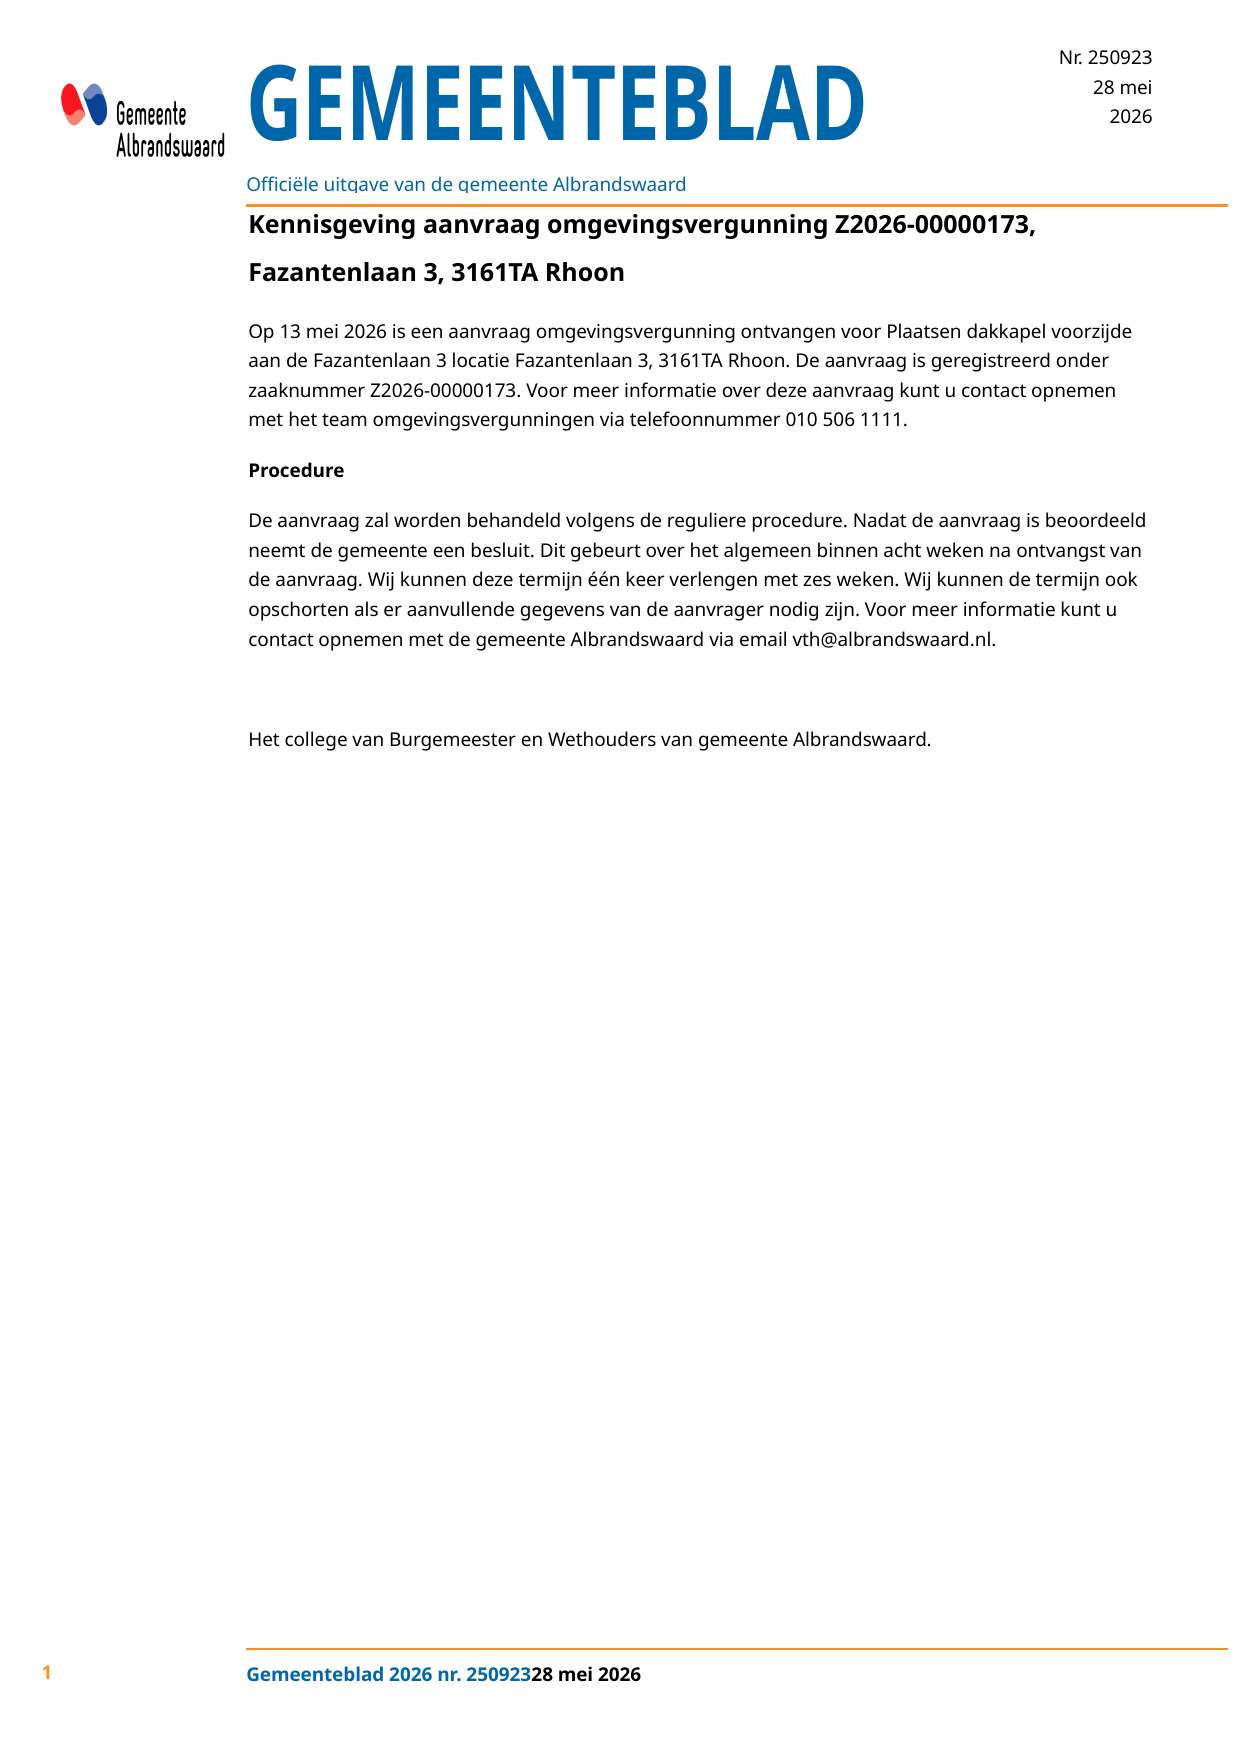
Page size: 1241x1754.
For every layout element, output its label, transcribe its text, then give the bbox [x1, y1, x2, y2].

text Kennisgeving aanvraag omgevingsvergunning Z2026-00000173, Fazantenlaan 3, 3161TA Rhoon [248, 207, 1152, 288]
text Het college van Burgemeester en Wethouders van gemeente Albrandswaard. [248, 727, 1152, 752]
text Procedure [248, 457, 1152, 483]
picture [41, 47, 231, 172]
text Op 13 mei 2026 is een aanvraag omgevingsvergunning ontvangen voor Plaatsen dakkapel voorzijde aan de Fazantenlaan 3 locatie Fazantenlaan 3, 3161TA Rhoon. De aanvraag is geregistreerd onder zaaknummer Z2026-00000173. Voor meer informatie over deze aanvraag kunt u contact opnemen met het team omgevingsvergunningen via telefoonnummer 010 506 1111. [248, 318, 1152, 432]
text De aanvraag zal worden behandeld volgens de reguliere procedure. Nadat de aanvraag is beoordeeld neemt de gemeente een besluit. Dit gebeurt over het algemeen binnen acht weken na ontvangst van de aanvraag. Wij kunnen deze termijn één keer verlengen met zes weken. Wij kunnen de termijn ook opschorten als er aanvullende gegevens van de aanvrager nodig zijn. Voor meer informatie kunt u contact opnemen met de gemeente Albrandswaard via email vth@albrandswaard.nl. [248, 507, 1152, 652]
